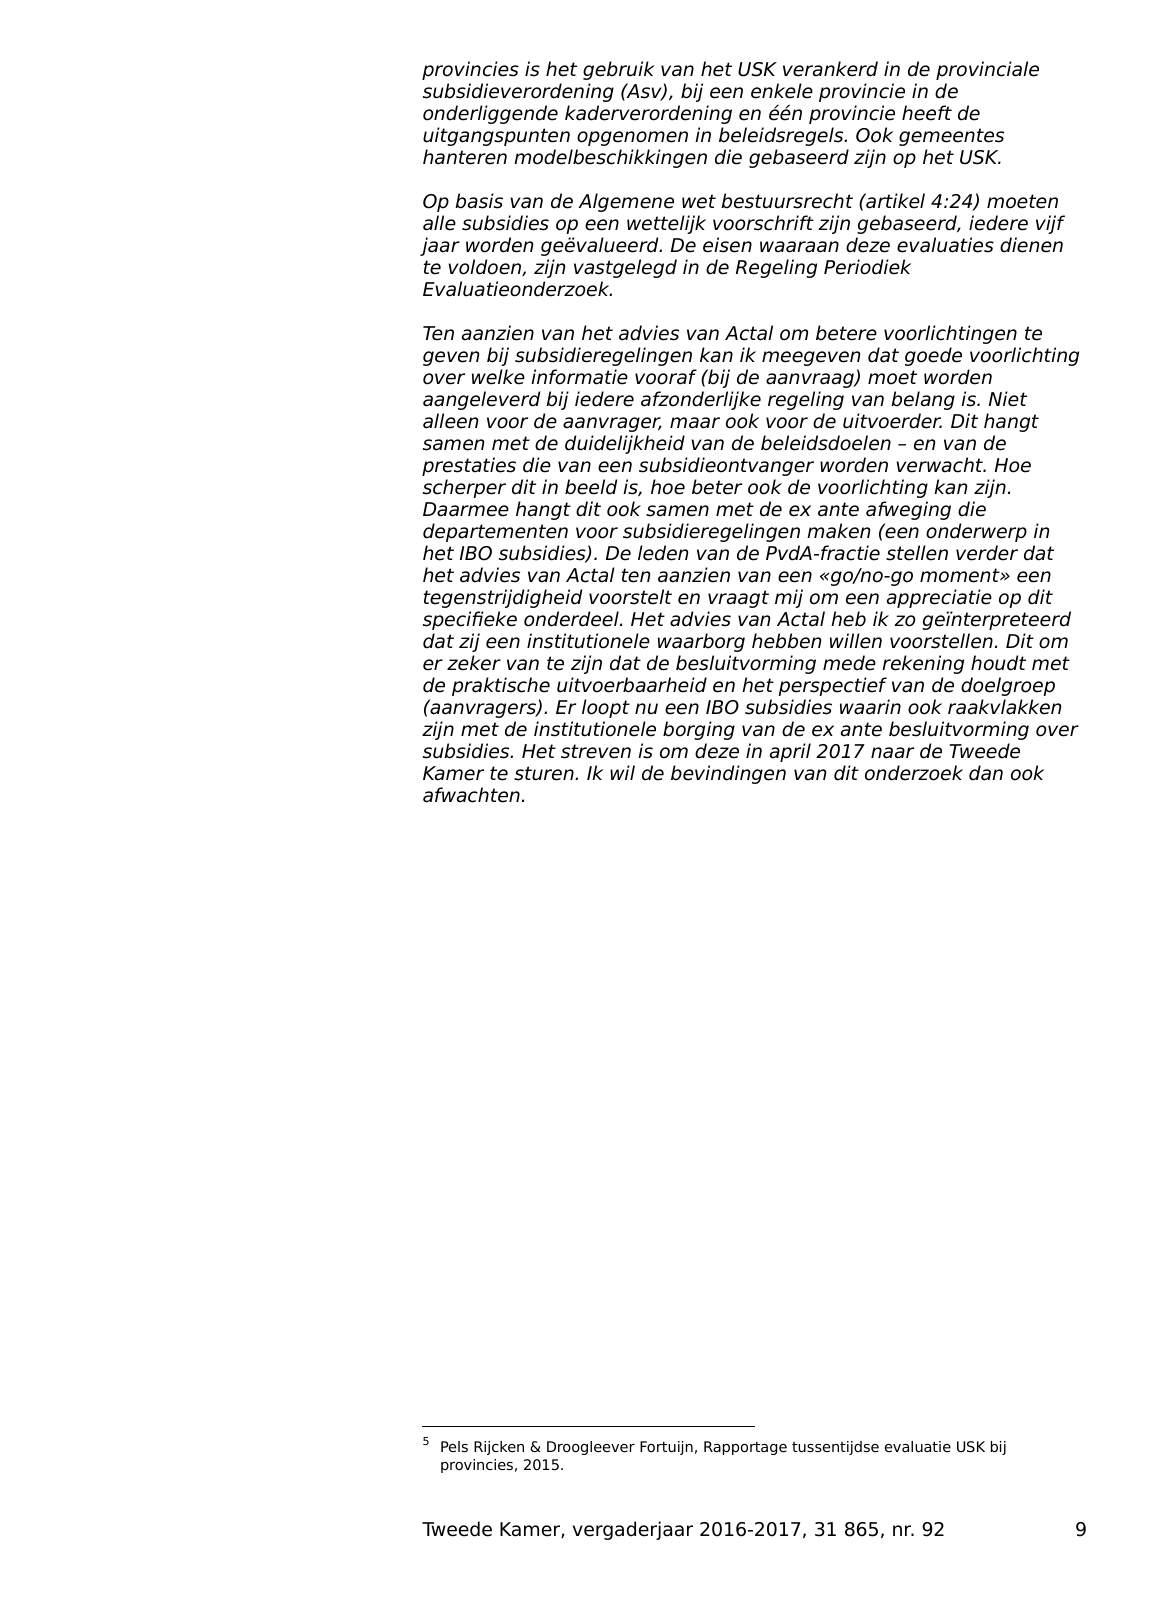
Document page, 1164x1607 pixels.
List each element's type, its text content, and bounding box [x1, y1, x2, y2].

text Ten aanzien van het advies van Actal om betere voorlichtingen te geven bij subsidieregelingen kan ik meegeven dat goede voorlichting over welke informatie vooraf (bij de aanvraag) moet worden aangeleverd bij iedere afzonderlijke regeling van belang is. Niet alleen voor de aanvrager, maar ook voor de uitvoerder. Dit hangt samen met de duidelijkheid van de beleidsdoelen – en van de prestaties die van een subsidieontvanger worden verwacht. Hoe scherper dit in beeld is, hoe beter ook de voorlichting kan zijn. Daarmee hangt dit ook samen met de ex ante afweging die departementen voor subsidieregelingen maken (een onderwerp in het IBO subsidies). De leden van de PvdA-fractie stellen verder dat het advies van Actal ten aanzien van een «go/no-go moment» een tegenstrijdigheid voorstelt en vraagt mij om een appreciatie op dit specifieke onderdeel. Het advies van Actal heb ik zo geïnterpreteerd dat zij een institutionele waarborg hebben willen voorstellen. Dit om er zeker van te zijn dat de besluitvorming mede rekening houdt met de praktische uitvoerbaarheid en het perspectief van de doelgroep (aanvragers). Er loopt nu een IBO subsidies waarin ook raakvlakken zijn met de institutionele borging van de ex ante besluitvorming over subsidies. Het streven is om deze in april 2017 naar de Tweede Kamer te sturen. Ik wil de bevindingen van dit onderzoek dan ook afwachten. [422, 323, 1087, 807]
text provincies is het gebruik van het USK verankerd in de provinciale subsidieverordening (Asv), bij een enkele provincie in de onderliggende kaderverordening en één provincie heeft de uitgangspunten opgenomen in beleidsregels. Ook gemeentes hanteren modelbeschikkingen die gebaseerd zijn op het USK. [422, 59, 1087, 169]
text Pels Rijcken & Droogleever Fortuijn, Rapportage tussentijdse evaluatie USK bij provincies, 2015. [422, 1435, 1087, 1474]
text Op basis van de Algemene wet bestuursrecht (artikel 4:24) moeten alle subsidies op een wettelijk voorschrift zijn gebaseerd, iedere vijf jaar worden geëvalueerd. De eisen waaraan deze evaluaties dienen te voldoen, zijn vastgelegd in de Regeling Periodiek Evaluatieonderzoek. [422, 191, 1087, 301]
